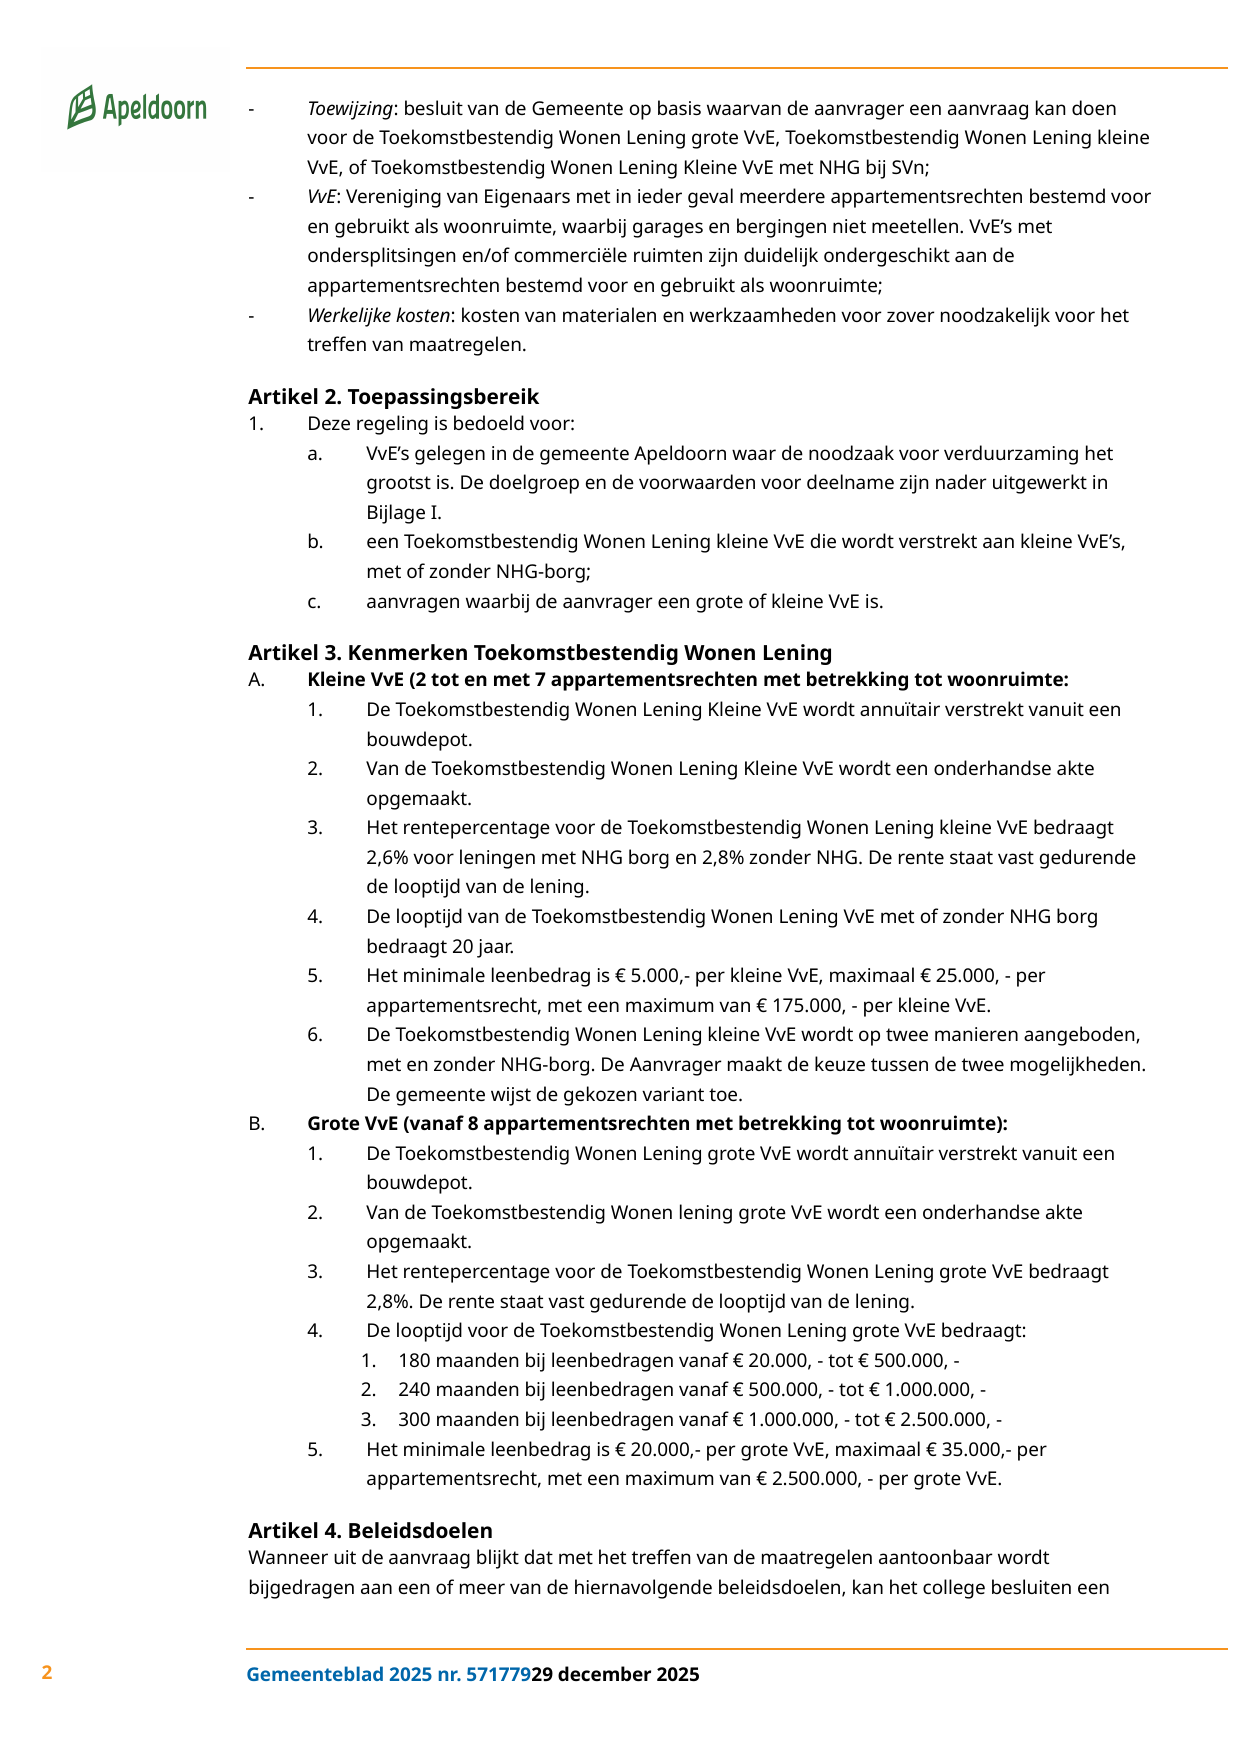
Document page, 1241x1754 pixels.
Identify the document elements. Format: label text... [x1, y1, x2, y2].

list Het rentepercentage voor de Toekomstbestendig Wonen Lening kleine VvE bedraagt 2,6% voor leningen met NHG borg en 2,8% zonder NHG. De rente staat vast gedurende de looptijd van de lening. [307, 814, 1152, 899]
list een Toekomstbestendig Wonen Lening kleine VvE die wordt verstrekt aan kleine VvE’s, met of zonder NHG-borg; [307, 529, 1152, 584]
list 180 maanden bij leenbedragen vanaf € 20.000, - tot € 500.000, - [361, 1347, 1152, 1373]
list Werkelijke kosten: kosten van materialen en werkzaamheden voor zover noodzakelijk voor het treffen van maatregelen. [248, 302, 1152, 357]
list Het minimale leenbedrag is € 5.000,- per kleine VvE, maximaal € 25.000, - per appartementsrecht, met een maximum van € 175.000, - per kleine VvE. [307, 962, 1152, 1018]
list Kleine VvE (2 tot en met 7 appartementsrechten met betrekking tot woonruimte: [248, 667, 1152, 692]
text Wanneer uit de aanvraag blijkt dat met het treffen van de maatregelen aantoonbaar wordt bijgedragen aan een of meer van de hiernavolgende beleidsdoelen, kan het college besluiten een [248, 1544, 1152, 1599]
list Het rentepercentage voor de Toekomstbestendig Wonen Lening grote VvE bedraagt 2,8%. De rente staat vast gedurende de looptijd van de lening. [307, 1258, 1152, 1314]
list VvE’s gelegen in de gemeente Apeldoorn waar de noodzaak voor verduurzaming het grootst is. De doelgroep en de voorwaarden voor deelname zijn nader uitgewerkt in Bijlage I. [307, 440, 1152, 525]
list 240 maanden bij leenbedragen vanaf € 500.000, - tot € 1.000.000, - [361, 1377, 1152, 1402]
list Van de Toekomstbestendig Wonen Lening Kleine VvE wordt een onderhandse akte opgemaakt. [307, 755, 1152, 811]
picture [41, 47, 231, 172]
list Van de Toekomstbestendig Wonen lening grote VvE wordt een onderhandse akte opgemaakt. [307, 1199, 1152, 1254]
list De Toekomstbestendig Wonen Lening kleine VvE wordt op twee manieren aangeboden, met en zonder NHG-borg. De Aanvrager maakt de keuze tussen de twee mogelijkheden. De gemeente wijst de gekozen variant toe. [307, 1022, 1152, 1107]
list De Toekomstbestendig Wonen Lening grote VvE wordt annuïtair verstrekt vanuit een bouwdepot. [307, 1140, 1152, 1195]
list Het minimale leenbedrag is € 20.000,- per grote VvE, maximaal € 35.000,- per appartementsrecht, met een maximum van € 2.500.000, - per grote VvE. [307, 1436, 1152, 1491]
list Deze regeling is bedoeld voor: [248, 410, 1152, 436]
text Artikel 3. Kenmerken Toekomstbestendig Wonen Lening [248, 638, 1152, 667]
list De Toekomstbestendig Wonen Lening Kleine VvE wordt annuïtair verstrekt vanuit een bouwdepot. [307, 696, 1152, 752]
list aanvragen waarbij de aanvrager een grote of kleine VvE is. [307, 588, 1152, 613]
text Artikel 2. Toepassingsbereik [248, 382, 1152, 410]
list De looptijd voor de Toekomstbestendig Wonen Lening grote VvE bedraagt: [307, 1317, 1152, 1343]
list Toewijzing: besluit van de Gemeente op basis waarvan de aanvrager een aanvraag kan doen voor de Toekomstbestendig Wonen Lening grote VvE, Toekomstbestendig Wonen Lening kleine VvE, of Toekomstbestendig Wonen Lening Kleine VvE met NHG bij SVn; [248, 95, 1152, 180]
list Grote VvE (vanaf 8 appartementsrechten met betrekking tot woonruimte): [248, 1110, 1152, 1136]
text Artikel 4. Beleidsdoelen [248, 1516, 1152, 1544]
list De looptijd van de Toekomstbestendig Wonen Lening VvE met of zonder NHG borg bedraagt 20 jaar. [307, 903, 1152, 959]
list VvE: Vereniging van Eigenaars met in ieder geval meerdere appartementsrechten bestemd voor en gebruikt als woonruimte, waarbij garages en bergingen niet meetellen. VvE’s met ondersplitsingen en/of commerciële ruimten zijn duidelijk ondergeschikt aan de appartementsrechten bestemd voor en gebruikt als woonruimte; [248, 183, 1152, 298]
list 300 maanden bij leenbedragen vanaf € 1.000.000, - tot € 2.500.000, - [361, 1406, 1152, 1432]
